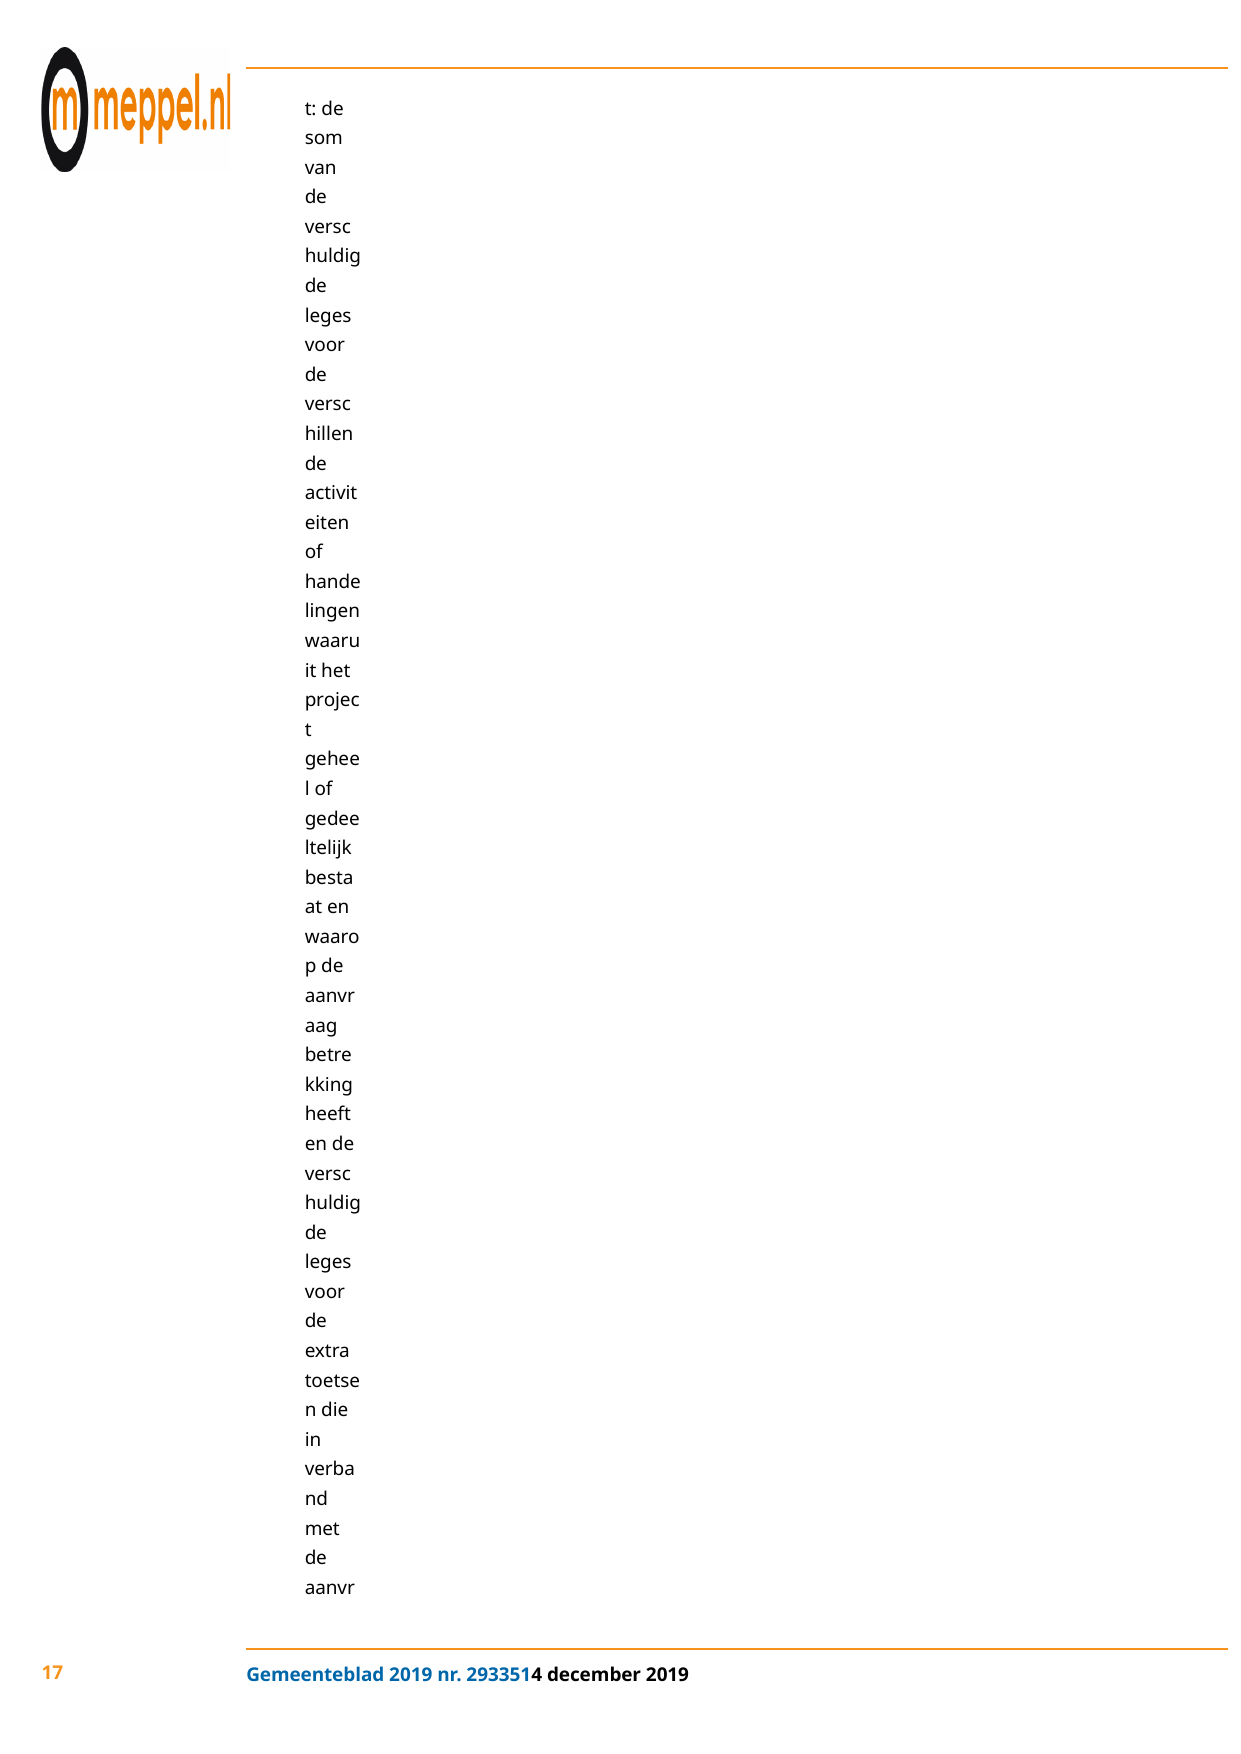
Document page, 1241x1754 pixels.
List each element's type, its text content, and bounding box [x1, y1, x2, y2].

table_header t: de som van de verschuldigde leges voor de verschillende activiteiten of handelingen waaruit het project geheel of gedeeltelijk bestaat en waarop de aanvraag betrekking heeft en de verschuldigde leges voor de extra toetsen die in verband met de aanvr [305, 95, 361, 1600]
table_header [361, 95, 417, 1600]
table_header [248, 95, 304, 1600]
picture [41, 47, 231, 172]
